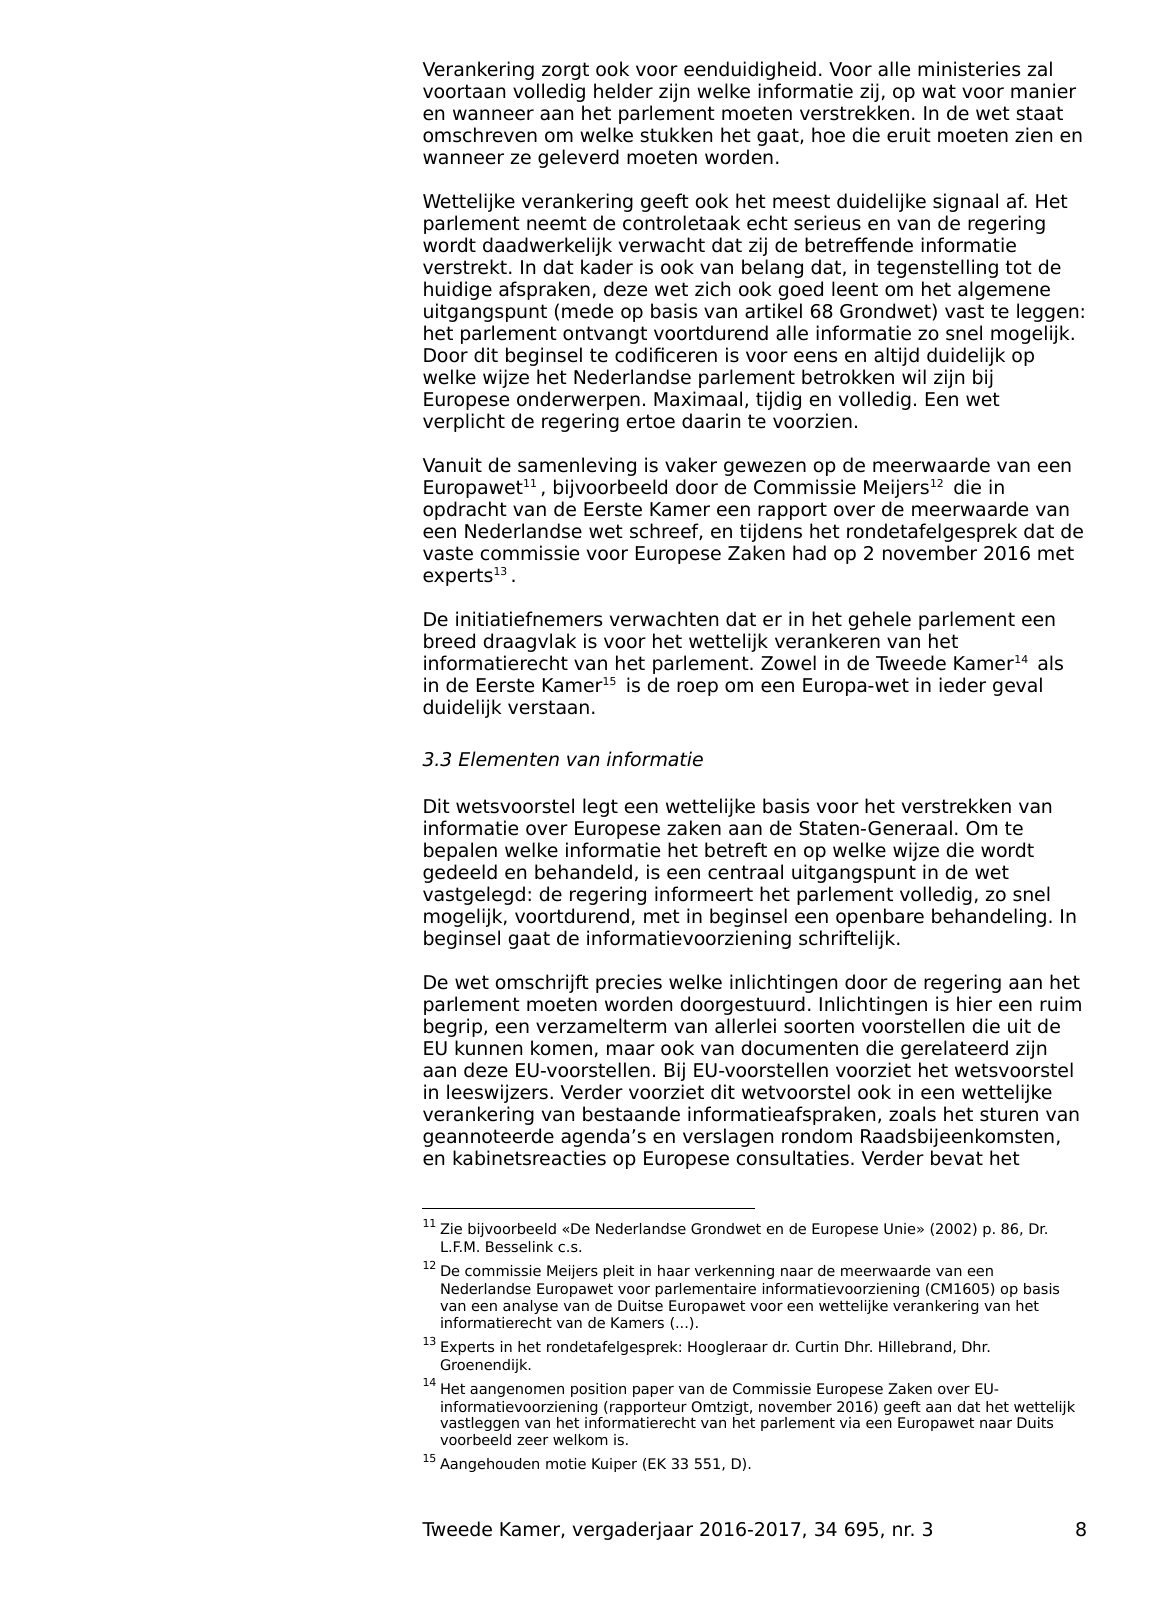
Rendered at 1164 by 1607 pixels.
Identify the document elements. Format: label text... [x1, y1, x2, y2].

text Wettelijke verankering geeft ook het meest duidelijke signaal af. Het parlement neemt de controletaak echt serieus en van de regering wordt daadwerkelijk verwacht dat zij de betreffende informatie verstrekt. In dat kader is ook van belang dat, in tegenstelling tot de huidige afspraken, deze wet zich ook goed leent om het algemene uitgangspunt (mede op basis van artikel 68 Grondwet) vast te leggen: het parlement ontvangt voortdurend alle informatie zo snel mogelijk. Door dit beginsel te codificeren is voor eens en altijd duidelijk op welke wijze het Nederlandse parlement betrokken wil zijn bij Europese onderwerpen. Maximaal, tijdig en volledig. Een wet verplicht de regering ertoe daarin te voorzien. [422, 191, 1087, 433]
text Zie bijvoorbeeld «De Nederlandse Grondwet en de Europese Unie» (2002) p. 86, Dr. L.F.M. Besselink c.s. [422, 1217, 1087, 1256]
text De wet omschrijft precies welke inlichtingen door de regering aan het parlement moeten worden doorgestuurd. Inlichtingen is hier een ruim begrip, een verzamelterm van allerlei soorten voorstellen die uit de EU kunnen komen, maar ook van documenten die gerelateerd zijn aan deze EU-voorstellen. Bij EU-voorstellen voorziet het wetsvoorstel in leeswijzers. Verder voorziet dit wetvoorstel ook in een wettelijke verankering van bestaande informatieafspraken, zoals het sturen van geannoteerde agenda’s en verslagen rondom Raadsbijeenkomsten, en kabinetsreacties op Europese consultaties. Verder bevat het [422, 972, 1087, 1170]
text Verankering zorgt ook voor eenduidigheid. Voor alle ministeries zal voortaan volledig helder zijn welke informatie zij, op wat voor manier en wanneer aan het parlement moeten verstrekken. In de wet staat omschreven om welke stukken het gaat, hoe die eruit moeten zien en wanneer ze geleverd moeten worden. [422, 59, 1087, 169]
text Vanuit de samenleving is vaker gewezen op de meerwaarde van een Europawet, bijvoorbeeld door de Commissie Meijers die in opdracht van de Eerste Kamer een rapport over de meerwaarde van een Nederlandse wet schreef, en tijdens het rondetafelgesprek dat de vaste commissie voor Europese Zaken had op 2 november 2016 met experts. [422, 455, 1087, 587]
text Dit wetsvoorstel legt een wettelijke basis voor het verstrekken van informatie over Europese zaken aan de Staten-Generaal. Om te bepalen welke informatie het betreft en op welke wijze die wordt gedeeld en behandeld, is een centraal uitgangspunt in de wet vastgelegd: de regering informeert het parlement volledig, zo snel mogelijk, voortdurend, met in beginsel een openbare behandeling. In beginsel gaat de informatievoorziening schriftelijk. [422, 796, 1087, 950]
text De commissie Meijers pleit in haar verkenning naar de meerwaarde van een Nederlandse Europawet voor parlementaire informatievoorziening (CM1605) op basis van een analyse van de Duitse Europawet voor een wettelijke verankering van het informatierecht van de Kamers (...). [422, 1259, 1087, 1332]
text Het aangenomen position paper van de Commissie Europese Zaken over EU-informatievoorziening (rapporteur Omtzigt, november 2016) geeft aan dat het wettelijk vastleggen van het informatierecht van het parlement via een Europawet naar Duits voorbeeld zeer welkom is. [422, 1377, 1087, 1449]
text Aangehouden motie Kuiper (EK 33 551, D). [422, 1452, 1087, 1474]
text De initiatiefnemers verwachten dat er in het gehele parlement een breed draagvlak is voor het wettelijk verankeren van het informatierecht van het parlement. Zowel in de Tweede Kamer als in de Eerste Kamer is de roep om een Europa-wet in ieder geval duidelijk verstaan. [422, 609, 1087, 719]
text Experts in het rondetafelgesprek: Hoogleraar dr. Curtin Dhr. Hillebrand, Dhr. Groenendijk. [422, 1335, 1087, 1374]
subtitle 3.3 Elementen van informatie [422, 749, 1087, 771]
